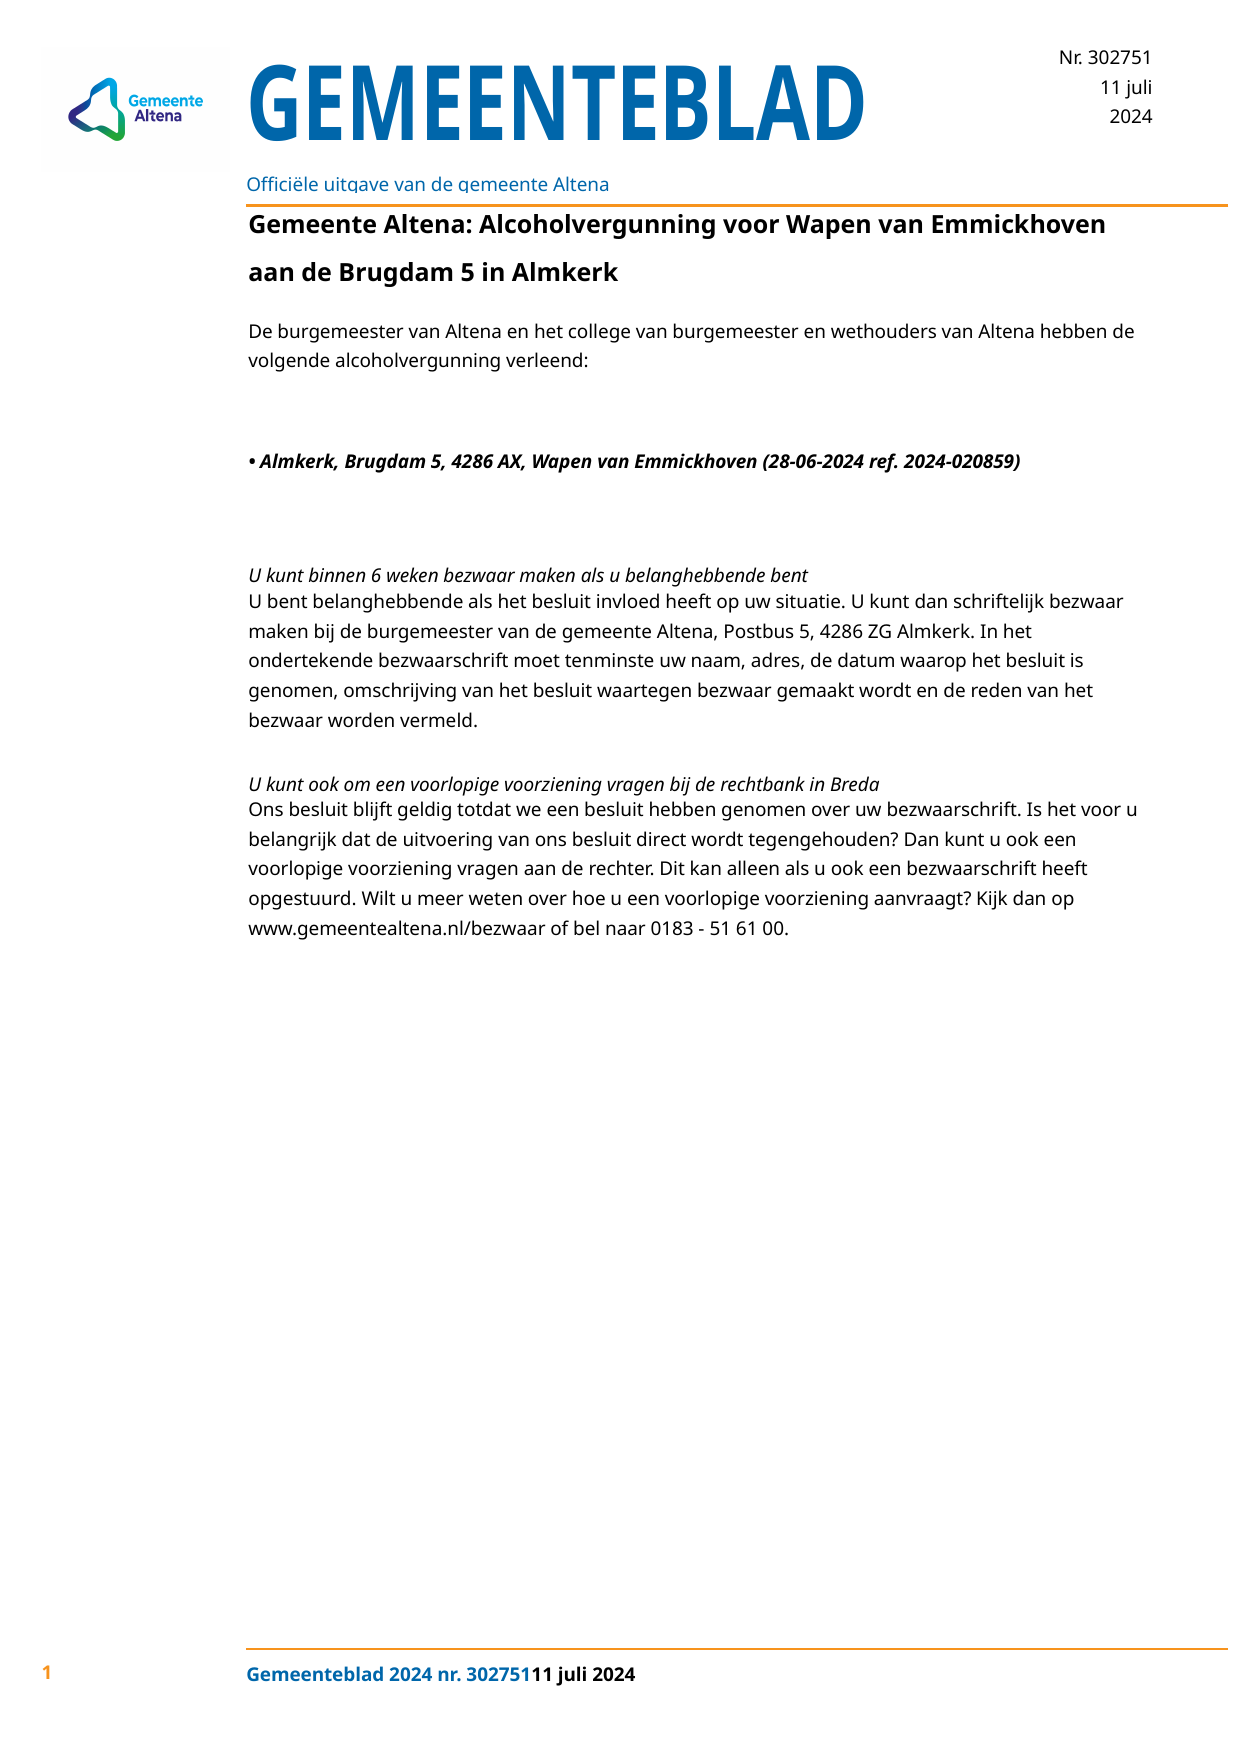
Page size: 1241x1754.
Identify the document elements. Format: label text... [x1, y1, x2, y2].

text • Almkerk, Brugdam 5, 4286 AX, Wapen van Emmickhoven (28-06-2024 ref. 2024-020859) [248, 448, 1152, 474]
text Ons besluit blijft geldig totdat we een besluit hebben genomen over uw bezwaarschrift. Is het voor u belangrijk dat de uitvoering van ons besluit direct wordt tegengehouden? Dan kunt u ook een voorlopige voorziening vragen aan de rechter. Dit kan alleen als u ook een bezwaarschrift heeft opgestuurd. Wilt u meer weten over hoe u een voorlopige voorziening aanvraagt? Kijk dan op www.gemeentealtena.nl/bezwaar of bel naar 0183 - 51 61 00. [248, 796, 1152, 941]
text Gemeente Altena: Alcoholvergunning voor Wapen van Emmickhoven aan de Brugdam 5 in Almkerk [248, 207, 1152, 288]
text U bent belanghebbende als het besluit invloed heeft op uw situatie. U kunt dan schriftelijk bezwaar maken bij de burgemeester van de gemeente Altena, Postbus 5, 4286 ZG Almkerk. In het ondertekende bezwaarschrift moet tenminste uw naam, adres, de datum waarop het besluit is genomen, omschrijving van het besluit waartegen bezwaar gemaakt wordt en de reden van het bezwaar worden vermeld. [248, 588, 1152, 732]
picture [41, 47, 231, 172]
text U kunt ook om een voorlopige voorziening vragen bij de rechtbank in Breda [248, 771, 1152, 796]
text U kunt binnen 6 weken bezwaar maken als u belanghebbende bent [248, 563, 1152, 588]
text De burgemeester van Altena en het college van burgemeester en wethouders van Altena hebben de volgende alcoholvergunning verleend: [248, 318, 1152, 373]
